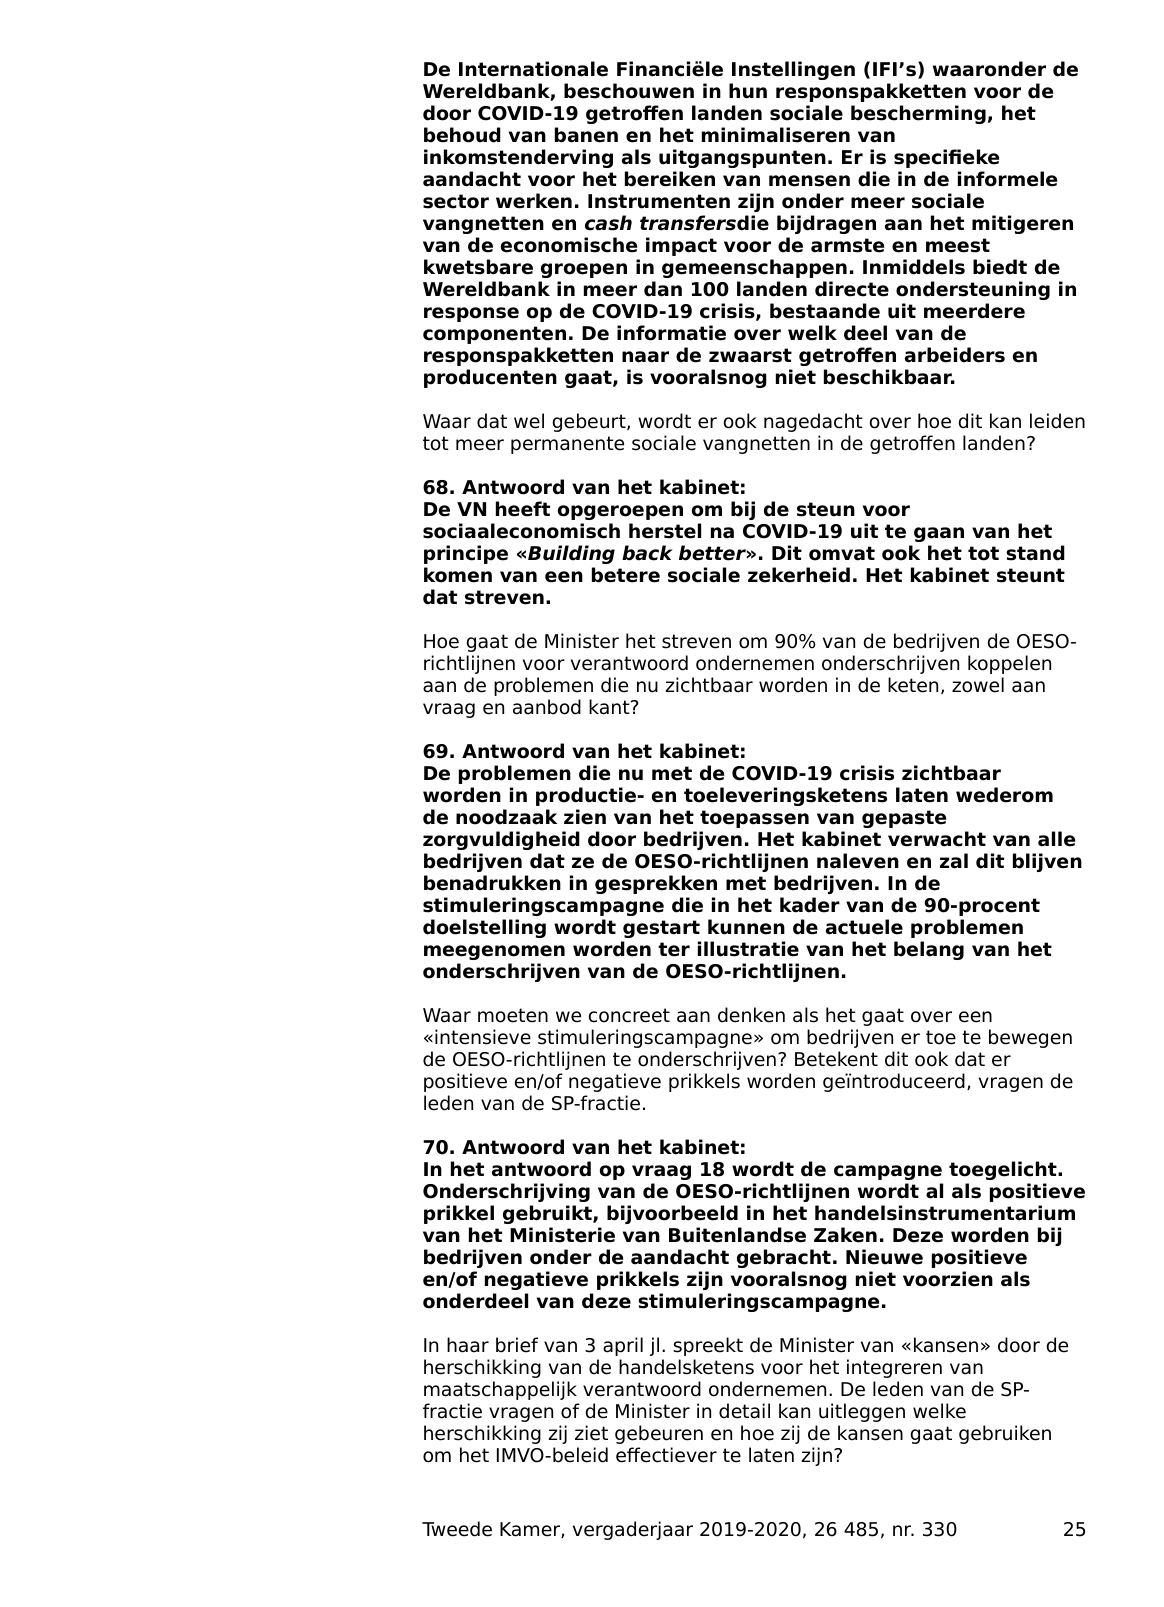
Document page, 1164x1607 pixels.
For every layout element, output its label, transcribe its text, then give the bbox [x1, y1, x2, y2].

text 70. Antwoord van het kabinet: [422, 1137, 1087, 1159]
text De Internationale Financiële Instellingen (IFI’s) waaronder de Wereldbank, beschouwen in hun responspakketten voor de door COVID-19 getroffen landen sociale bescherming, het behoud van banen en het minimaliseren van inkomstenderving als uitgangspunten. Er is specifieke aandacht voor het bereiken van mensen die in de informele sector werken. Instrumenten zijn onder meer sociale vangnetten en cash transfersdie bijdragen aan het mitigeren van de economische impact voor de armste en meest kwetsbare groepen in gemeenschappen. Inmiddels biedt de Wereldbank in meer dan 100 landen directe ondersteuning in response op de COVID-19 crisis, bestaande uit meerdere componenten. De informatie over welk deel van de responspakketten naar de zwaarst getroffen arbeiders en producenten gaat, is vooralsnog niet beschikbaar. [422, 59, 1087, 389]
text De VN heeft opgeroepen om bij de steun voor sociaaleconomisch herstel na COVID-19 uit te gaan van het principe «Building back better». Dit omvat ook het tot stand komen van een betere sociale zekerheid. Het kabinet steunt dat streven. [422, 499, 1087, 609]
text Waar dat wel gebeurt, wordt er ook nagedacht over hoe dit kan leiden tot meer permanente sociale vangnetten in de getroffen landen? [422, 411, 1087, 455]
text Waar moeten we concreet aan denken als het gaat over een «intensieve stimuleringscampagne» om bedrijven er toe te bewegen de OESO-richtlijnen te onderschrijven? Betekent dit ook dat er positieve en/of negatieve prikkels worden geïntroduceerd, vragen de leden van de SP-fractie. [422, 1005, 1087, 1115]
text 69. Antwoord van het kabinet: [422, 741, 1087, 763]
text De problemen die nu met de COVID-19 crisis zichtbaar worden in productie- en toeleveringsketens laten wederom de noodzaak zien van het toepassen van gepaste zorgvuldigheid door bedrijven. Het kabinet verwacht van alle bedrijven dat ze de OESO-richtlijnen naleven en zal dit blijven benadrukken in gesprekken met bedrijven. In de stimuleringscampagne die in het kader van de 90-procent doelstelling wordt gestart kunnen de actuele problemen meegenomen worden ter illustratie van het belang van het onderschrijven van de OESO-richtlijnen. [422, 763, 1087, 983]
text Hoe gaat de Minister het streven om 90% van de bedrijven de OESO-richtlijnen voor verantwoord ondernemen onderschrijven koppelen aan de problemen die nu zichtbaar worden in de keten, zowel aan vraag en aanbod kant? [422, 631, 1087, 719]
text In haar brief van 3 april jl. spreekt de Minister van «kansen» door de herschikking van de handelsketens voor het integreren van maatschappelijk verantwoord ondernemen. De leden van de SP-fractie vragen of de Minister in detail kan uitleggen welke herschikking zij ziet gebeuren en hoe zij de kansen gaat gebruiken om het IMVO-beleid effectiever te laten zijn? [422, 1335, 1087, 1467]
text 68. Antwoord van het kabinet: [422, 477, 1087, 499]
text In het antwoord op vraag 18 wordt de campagne toegelicht. Onderschrijving van de OESO-richtlijnen wordt al als positieve prikkel gebruikt, bijvoorbeeld in het handelsinstrumentarium van het Ministerie van Buitenlandse Zaken. Deze worden bij bedrijven onder de aandacht gebracht. Nieuwe positieve en/of negatieve prikkels zijn vooralsnog niet voorzien als onderdeel van deze stimuleringscampagne. [422, 1159, 1087, 1313]
